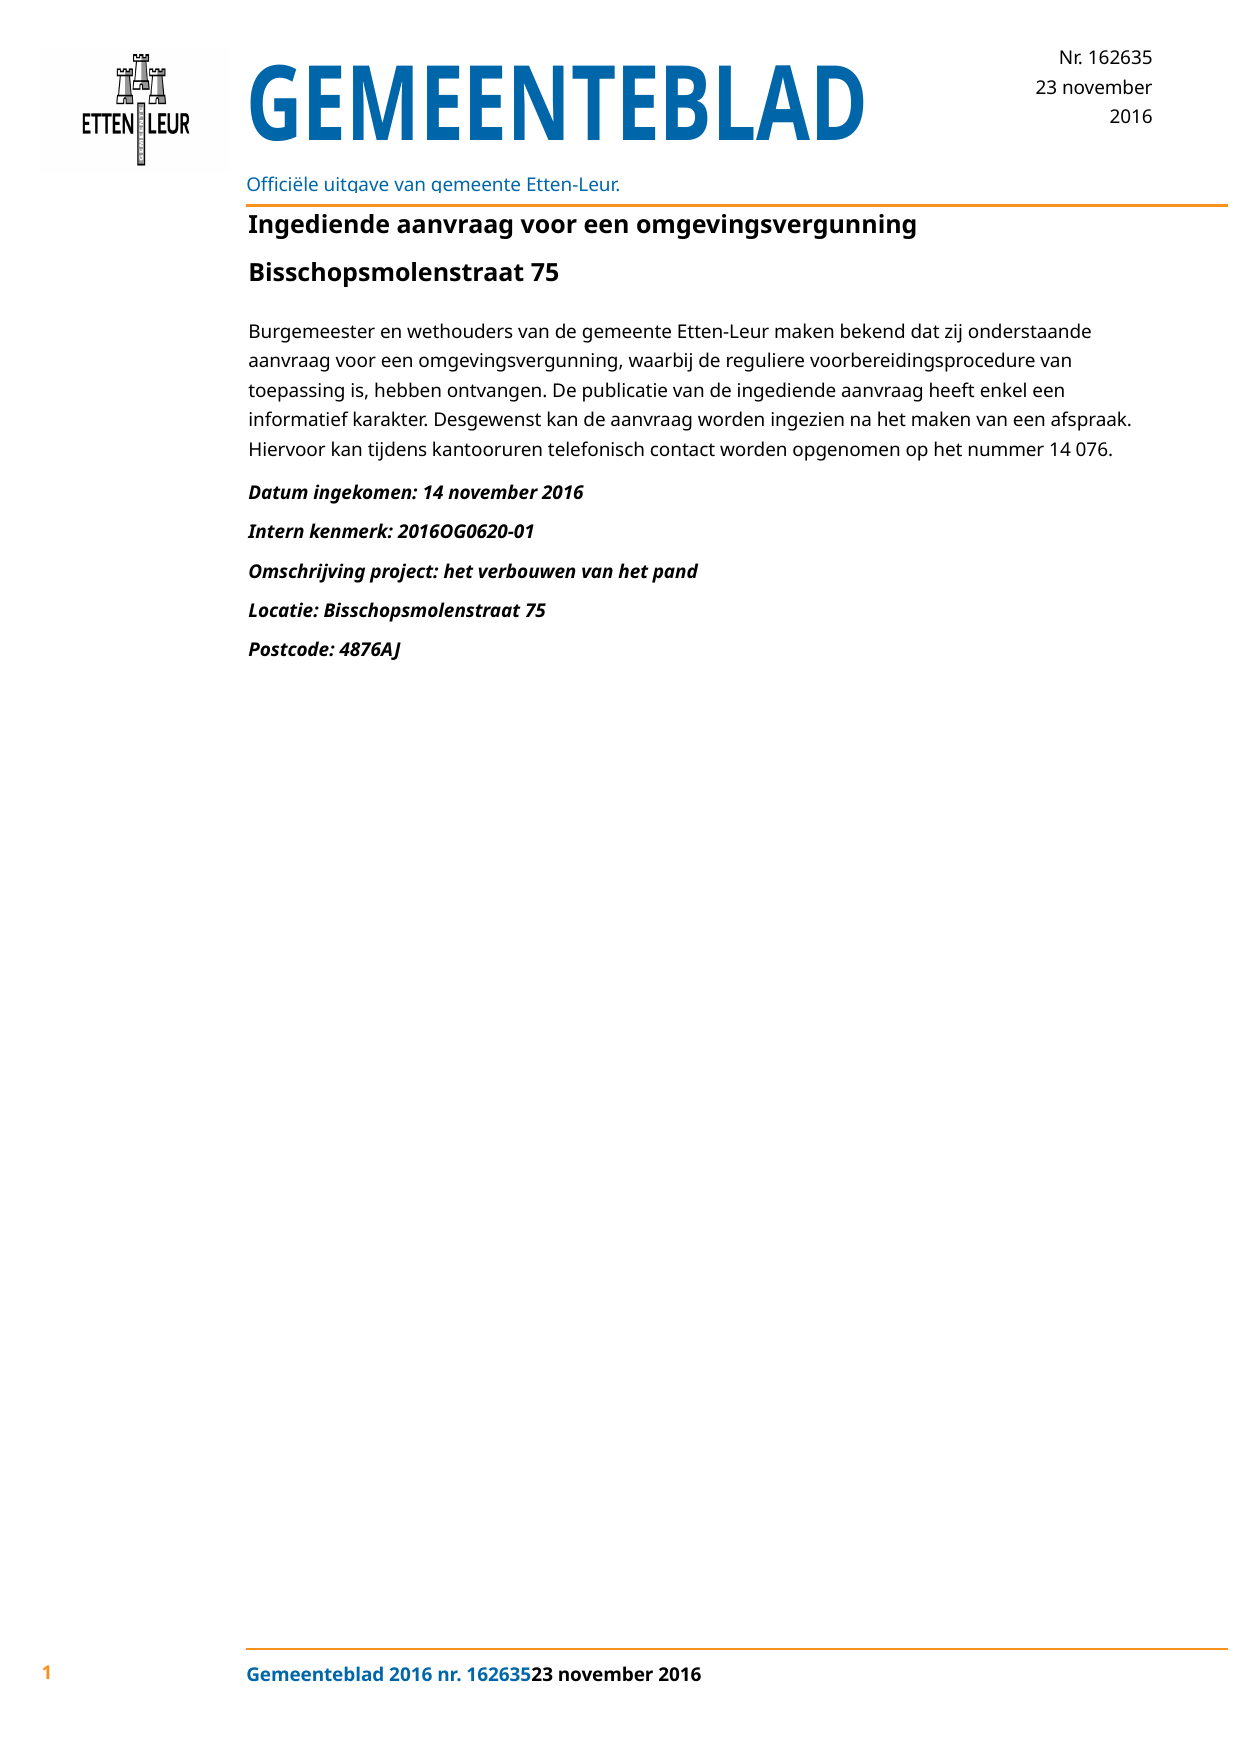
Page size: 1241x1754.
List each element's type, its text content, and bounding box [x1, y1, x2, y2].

text Datum ingekomen: 14 november 2016 [248, 479, 1152, 505]
text Intern kenmerk: 2016OG0620-01 [248, 519, 1152, 544]
text Postcode: 4876AJ [248, 636, 1152, 662]
picture [41, 47, 231, 172]
text Omschrijving project: het verbouwen van het pand [248, 558, 1152, 584]
text Burgemeester en wethouders van de gemeente Etten-Leur maken bekend dat zij onderstaande aanvraag voor een omgevingsvergunning, waarbij de reguliere voorbereidingsprocedure van toepassing is, hebben ontvangen. De publicatie van de ingediende aanvraag heeft enkel een informatief karakter. Desgewenst kan de aanvraag worden ingezien na het maken van een afspraak. Hiervoor kan tijdens kantooruren telefonisch contact worden opgenomen op het nummer 14 076. [248, 318, 1152, 462]
text Locatie: Bisschopsmolenstraat 75 [248, 597, 1152, 623]
text Ingediende aanvraag voor een omgevingsvergunning Bisschopsmolenstraat 75 [248, 207, 1152, 288]
